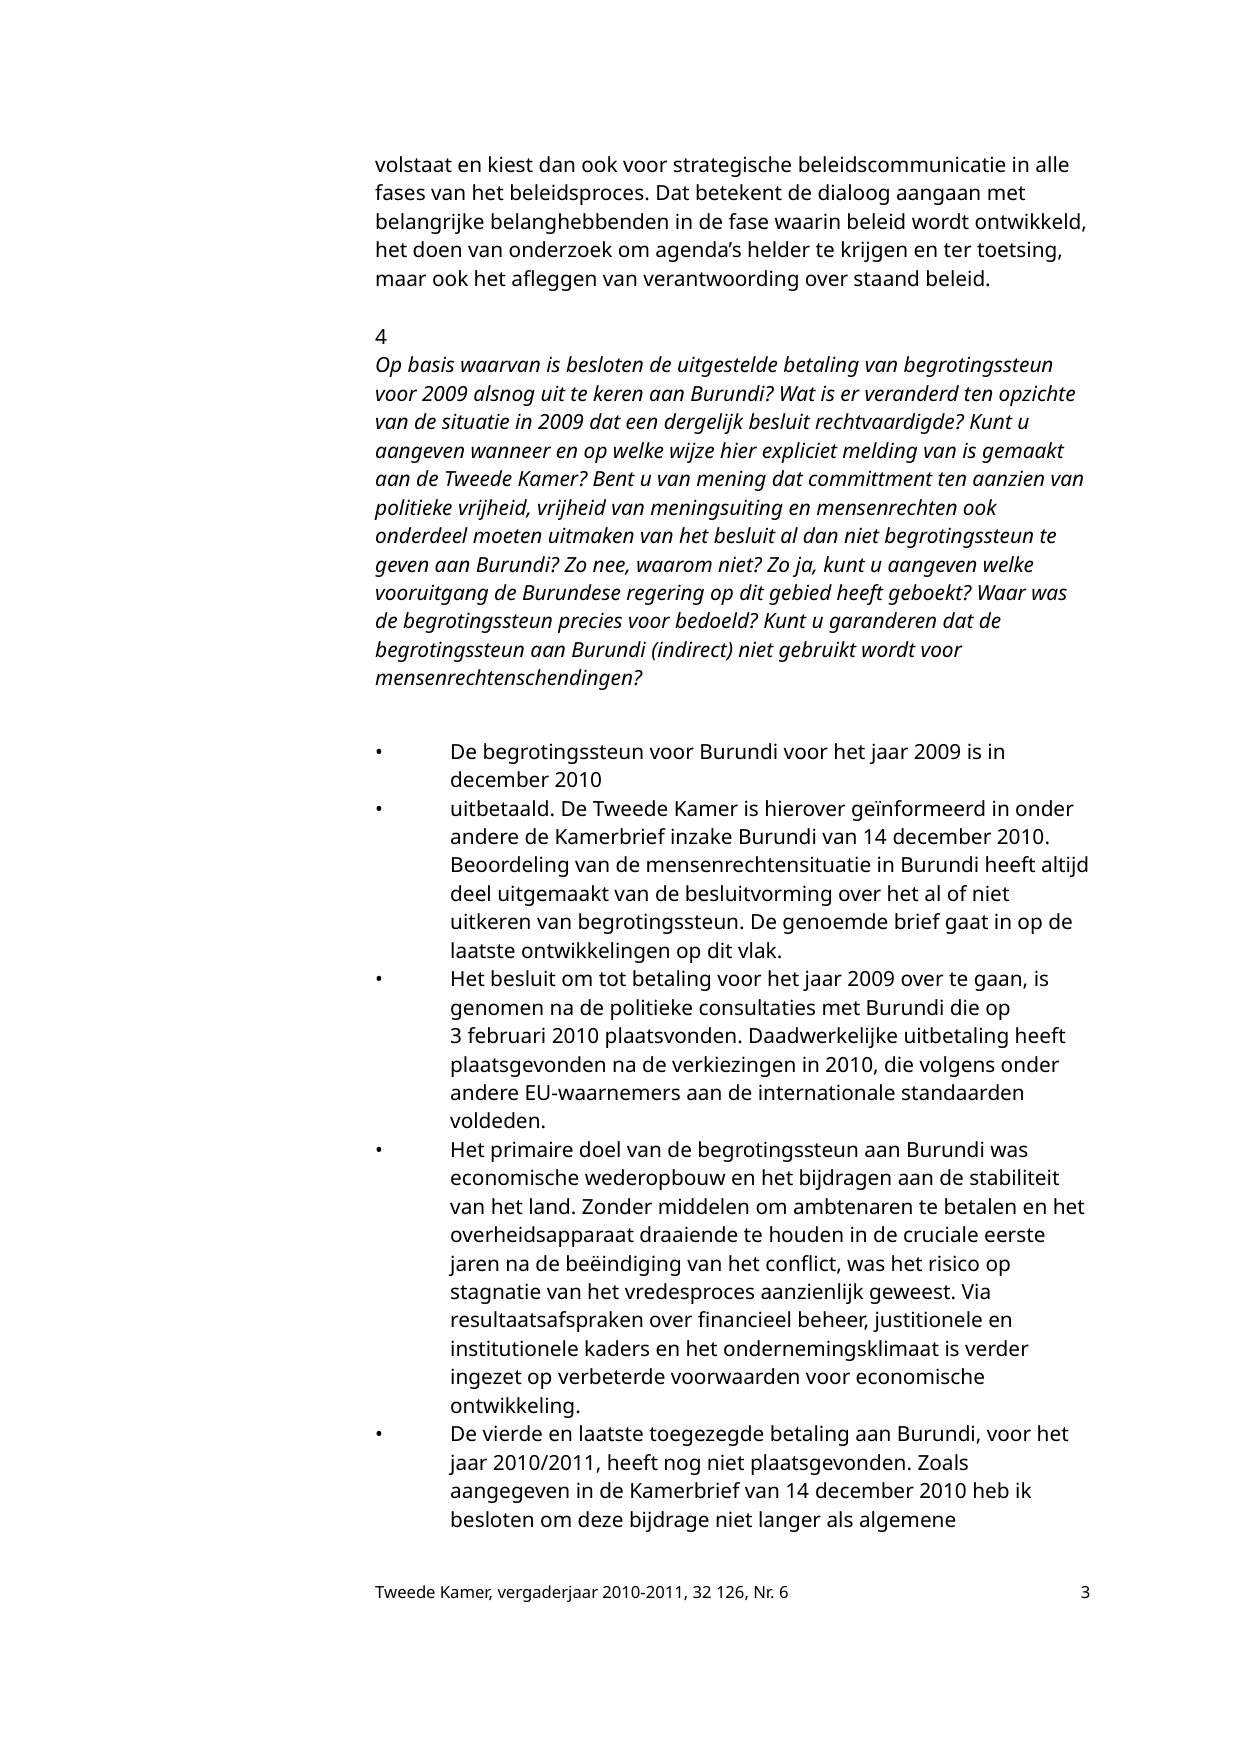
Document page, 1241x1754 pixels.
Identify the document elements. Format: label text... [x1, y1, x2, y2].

text volstaat en kiest dan ook voor strategische beleidscommunicatie in alle fases van het beleidsproces. Dat betekent de dialoog aangaan met belangrijke belanghebbenden in de fase waarin beleid wordt ontwikkeld, het doen van onderzoek om agenda’s helder te krijgen en ter toetsing, maar ook het afleggen van verantwoording over staand beleid. [375, 150, 1090, 292]
text 4 [375, 322, 1090, 351]
text Op basis waarvan is besloten de uitgestelde betaling van begrotingssteun voor 2009 alsnog uit te keren aan Burundi? Wat is er veranderd ten opzichte van de situatie in 2009 dat een dergelijk besluit rechtvaardigde? Kunt u aangeven wanneer en op welke wijze hier expliciet melding van is gemaakt aan de Tweede Kamer? Bent u van mening dat committment ten aanzien van politieke vrijheid, vrijheid van meningsuiting en mensenrechten ook onderdeel moeten uitmaken van het besluit al dan niet begrotingssteun te geven aan Burundi? Zo nee, waarom niet? Zo ja, kunt u aangeven welke vooruitgang de Burundese regering op dit gebied heeft geboekt? Waar was de begrotingssteun precies voor bedoeld? Kunt u garanderen dat de begrotingssteun aan Burundi (indirect) niet gebruikt wordt voor mensenrechtenschendingen? [375, 351, 1090, 692]
list uitbetaald. De Tweede Kamer is hierover geïnformeerd in onder andere de Kamerbrief inzake Burundi van 14 december 2010. Beoordeling van de mensenrechtensituatie in Burundi heeft altijd deel uitgemaakt van de besluitvorming over het al of niet uitkeren van begrotingssteun. De genoemde brief gaat in op de laatste ontwikkelingen op dit vlak. [375, 794, 1090, 964]
list Het primaire doel van de begrotingssteun aan Burundi was economische wederopbouw en het bijdragen aan de stabiliteit van het land. Zonder middelen om ambtenaren te betalen en het overheidsapparaat draaiende te houden in de cruciale eerste jaren na de beëindiging van het conflict, was het risico op stagnatie van het vredesproces aanzienlijk geweest. Via resultaatsafspraken over financieel beheer, justitionele en institutionele kaders en het ondernemingsklimaat is verder ingezet op verbeterde voorwaarden voor economische ontwikkeling. [375, 1135, 1090, 1419]
list Het besluit om tot betaling voor het jaar 2009 over te gaan, is genomen na de politieke consultaties met Burundi die op 3 februari 2010 plaatsvonden. Daadwerkelijke uitbetaling heeft plaatsgevonden na de verkiezingen in 2010, die volgens onder andere EU-waarnemers aan de internationale standaarden voldeden. [375, 964, 1090, 1135]
list De begrotingssteun voor Burundi voor het jaar 2009 is in december 2010 [375, 737, 1090, 794]
list De vierde en laatste toegezegde betaling aan Burundi, voor het jaar 2010/2011, heeft nog niet plaatsgevonden. Zoals aangegeven in de Kamerbrief van 14 december 2010 heb ik besloten om deze bijdrage niet langer als algemene [375, 1419, 1090, 1533]
